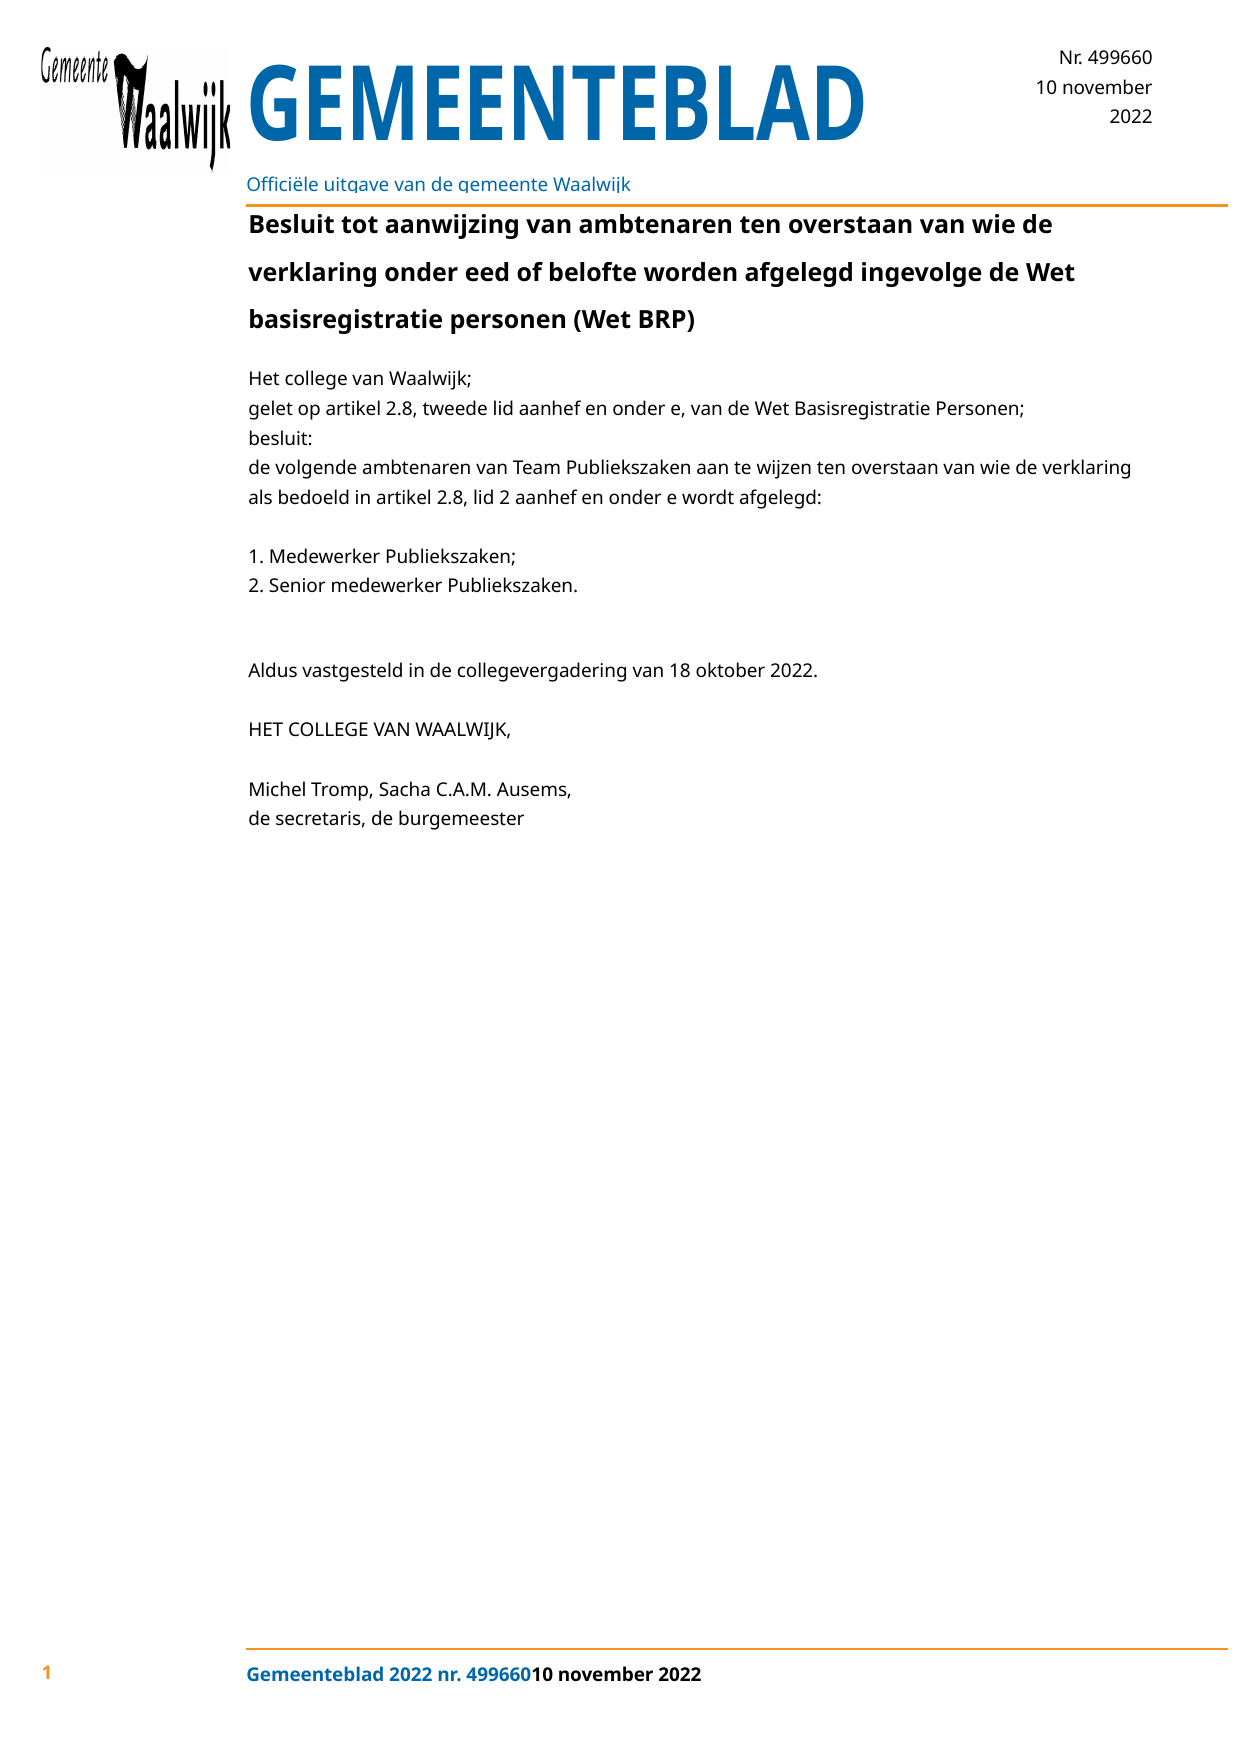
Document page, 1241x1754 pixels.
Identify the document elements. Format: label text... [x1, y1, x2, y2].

text Het college van Waalwijk; [248, 366, 1152, 391]
text besluit: [248, 425, 1152, 450]
text Aldus vastgesteld in de collegevergadering van 18 oktober 2022. [248, 657, 1152, 683]
picture [41, 47, 231, 172]
text de volgende ambtenaren van Team Publiekszaken aan te wijzen ten overstaan van wie de verklaring als bedoeld in artikel 2.8, lid 2 aanhef en onder e wordt afgelegd: [248, 454, 1152, 509]
text 1. Medewerker Publiekszaken; [248, 543, 1152, 569]
text Michel Tromp, Sacha C.A.M. Ausems, [248, 776, 1152, 802]
text 2. Senior medewerker Publiekszaken. [248, 573, 1152, 598]
text Besluit tot aanwijzing van ambtenaren ten overstaan van wie de verklaring onder eed of belofte worden afgelegd ingevolge de Wet basisregistratie personen (Wet BRP) [248, 207, 1152, 336]
text HET COLLEGE VAN WAALWIJK, [248, 717, 1152, 742]
text gelet op artikel 2.8, tweede lid aanhef en onder e, van de Wet Basisregistratie Personen; [248, 395, 1152, 421]
text de secretaris, de burgemeester [248, 805, 1152, 831]
